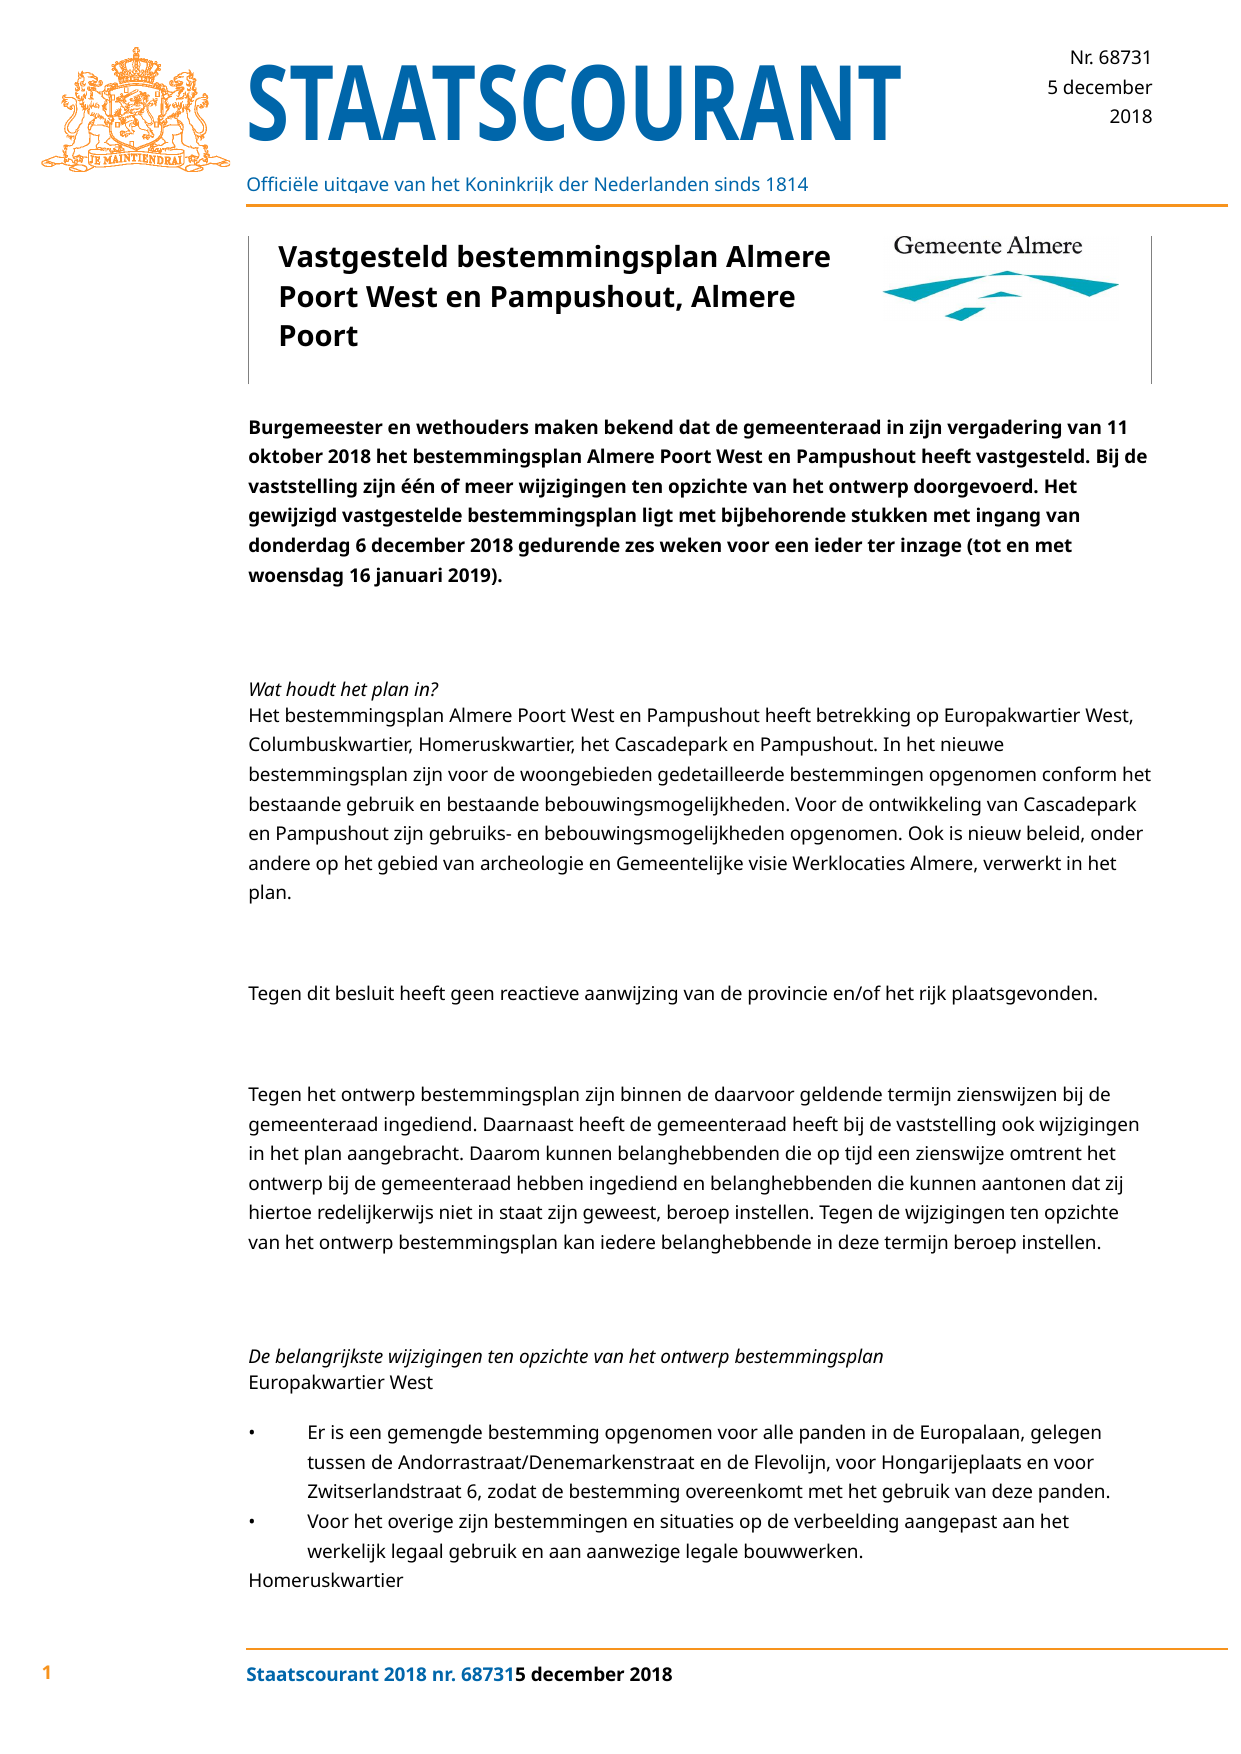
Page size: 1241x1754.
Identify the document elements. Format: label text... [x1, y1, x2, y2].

text Tegen het ontwerp bestemmingsplan zijn binnen de daarvoor geldende termijn zienswijzen bij de gemeenteraad ingediend. Daarnaast heeft de gemeenteraad heeft bij de vaststelling ook wijzigingen in het plan aangebracht. Daarom kunnen belanghebbenden die op tijd een zienswijze omtrent het ontwerp bij de gemeenteraad hebben ingediend en belanghebbenden die kunnen aantonen dat zij hiertoe redelijkerwijs niet in staat zijn geweest, beroep instellen. Tegen de wijzigingen ten opzichte van het ontwerp bestemmingsplan kan iedere belanghebbende in deze termijn beroep instellen. [248, 1081, 1152, 1255]
list Er is een gemengde bestemming opgenomen voor alle panden in de Europalaan, gelegen tussen de Andorrastraat/Denemarkenstraat en de Flevolijn, voor Hongarijeplaats en voor Zwitserlandstraat 6, zodat de bestemming overeenkomt met het gebruik van deze panden. [248, 1419, 1152, 1504]
list Voor het overige zijn bestemmingen en situaties op de verbeelding aangepast aan het werkelijk legaal gebruik en aan aanwezige legale bouwwerken. [248, 1508, 1152, 1564]
text Het bestemmingsplan Almere Poort West en Pampushout heeft betrekking op Europakwartier West, Columbuskwartier, Homeruskwartier, het Cascadepark en Pampushout. In het nieuwe bestemmingsplan zijn voor de woongebieden gedetailleerde bestemmingen opgenomen conform het bestaande gebruik en bestaande bebouwingsmogelijkheden. Voor de ontwikkeling van Cascadepark en Pampushout zijn gebruiks- en bebouwingsmogelijkheden opgenomen. Ook is nieuw beleid, onder andere op het gebied van archeologie en Gemeentelijke visie Werklocaties Almere, verwerkt in het plan. [248, 702, 1152, 905]
text Tegen dit besluit heeft geen reactieve aanwijzing van de provincie en/of het rijk plaatsgevonden. [248, 980, 1152, 1006]
text De belangrijkste wijzigingen ten opzichte van het ontwerp bestemmingsplan [248, 1343, 1152, 1369]
picture [882, 236, 1119, 321]
picture [41, 47, 231, 172]
table_header Vastgesteld bestemmingsplan Almere Poort West en Pampushout, Almere Poort [249, 236, 850, 384]
table_header [850, 236, 1151, 384]
text Wat houdt het plan in? [248, 676, 1152, 702]
text Burgemeester en wethouders maken bekend dat de gemeenteraad in zijn vergadering van 11 oktober 2018 het bestemmingsplan Almere Poort West en Pampushout heeft vastgesteld. Bij de vaststelling zijn één of meer wijzigingen ten opzichte van het ontwerp doorgevoerd. Het gewijzigd vastgestelde bestemmingsplan ligt met bijbehorende stukken met ingang van donderdag 6 december 2018 gedurende zes weken voor een ieder ter inzage (tot en met woensdag 16 januari 2019). [248, 414, 1152, 588]
text Europakwartier West [248, 1369, 1152, 1395]
text Homeruskwartier [248, 1567, 1152, 1593]
